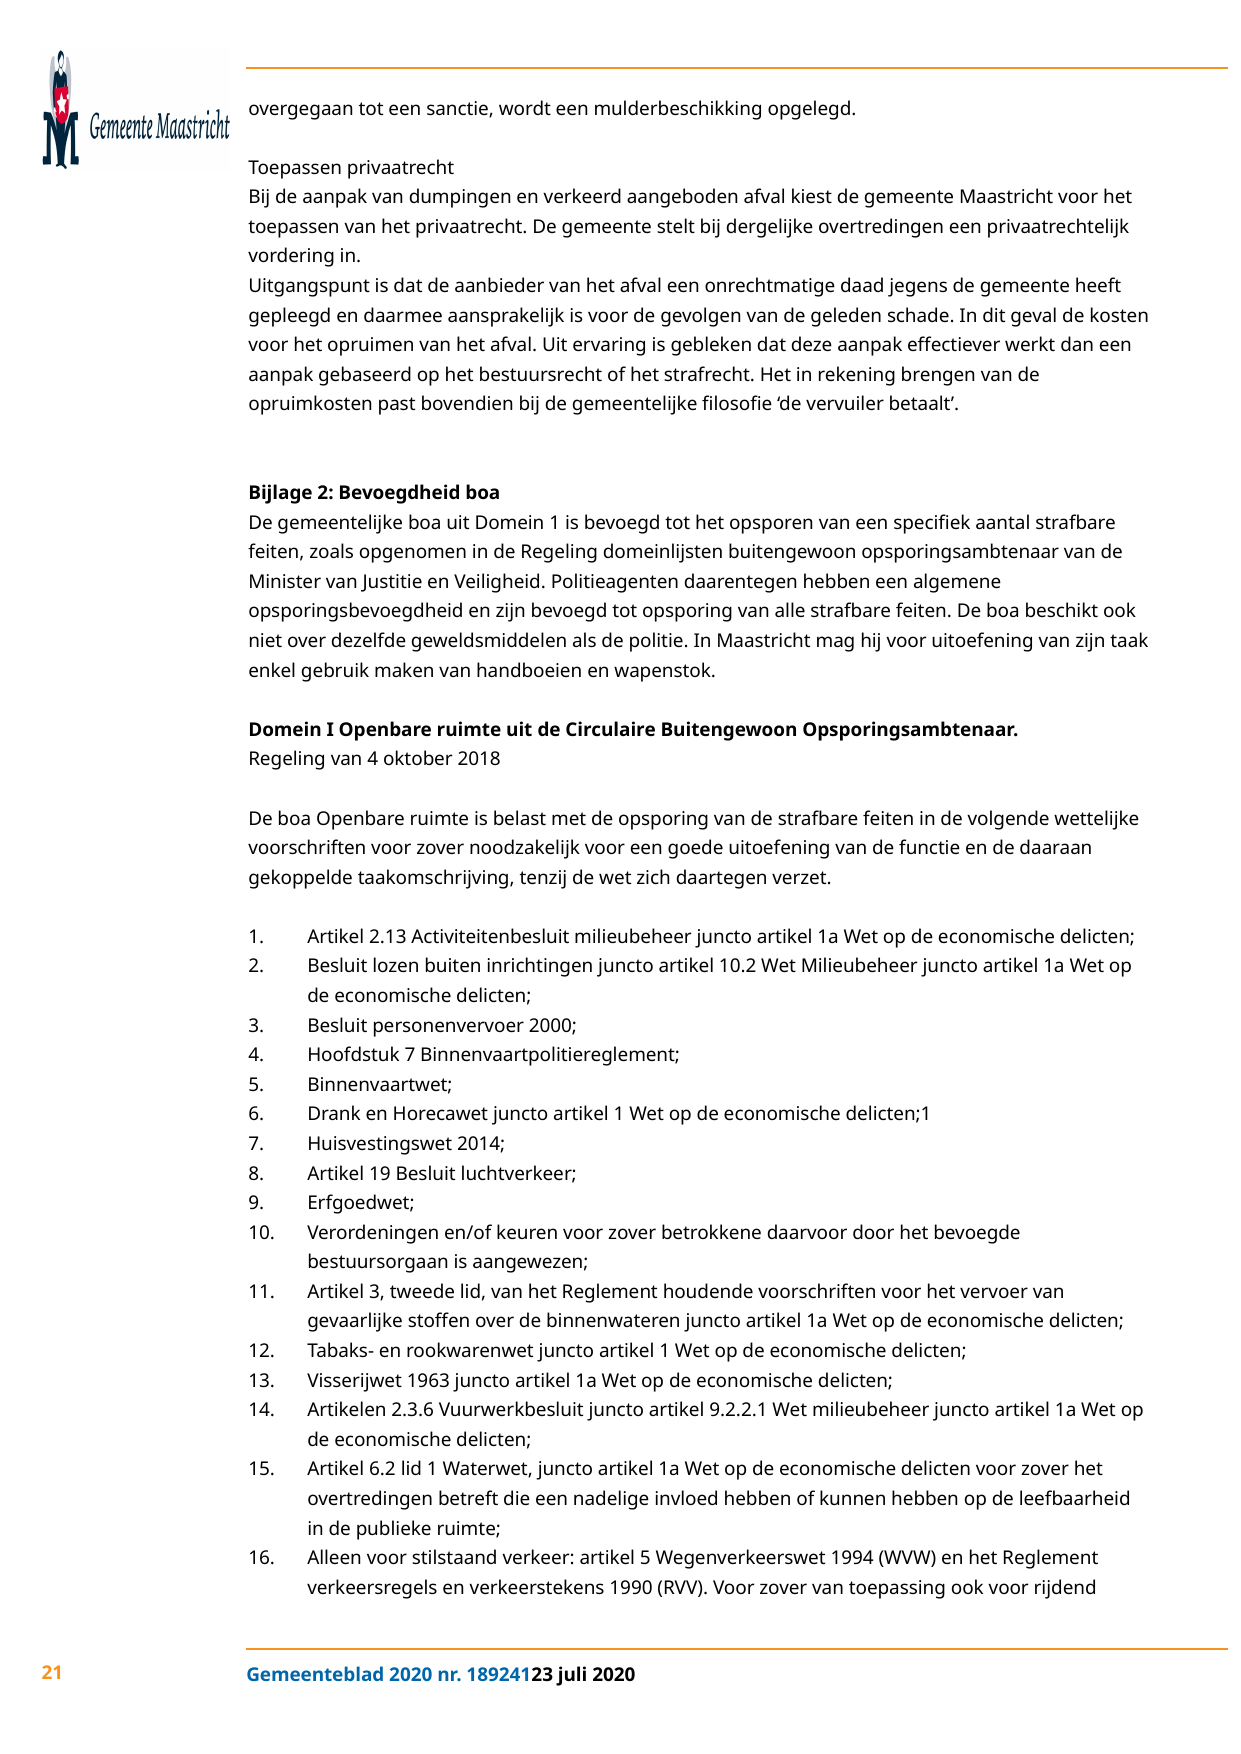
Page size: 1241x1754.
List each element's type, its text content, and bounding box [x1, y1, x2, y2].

list Tabaks- en rookwarenwet juncto artikel 1 Wet op de economische delicten; [248, 1337, 1152, 1363]
list Artikel 19 Besluit luchtverkeer; [248, 1160, 1152, 1186]
picture [41, 47, 231, 172]
list Hoofdstuk 7 Binnenvaartpolitiereglement; [248, 1041, 1152, 1067]
list Artikelen 2.3.6 Vuurwerkbesluit juncto artikel 9.2.2.1 Wet milieubeheer juncto artikel 1a Wet op de economische delicten; [248, 1396, 1152, 1452]
list Artikel 3, tweede lid, van het Reglement houdende voorschriften voor het vervoer van gevaarlijke stoffen over de binnenwateren juncto artikel 1a Wet op de economische delicten; [248, 1278, 1152, 1333]
text Bij de aanpak van dumpingen en verkeerd aangeboden afval kiest de gemeente Maastricht voor het toepassen van het privaatrecht. De gemeente stelt bij dergelijke overtredingen een privaatrechtelijk vordering in. [248, 183, 1152, 268]
list Besluit lozen buiten inrichtingen juncto artikel 10.2 Wet Milieubeheer juncto artikel 1a Wet op de economische delicten; [248, 953, 1152, 1008]
list Visserijwet 1963 juncto artikel 1a Wet op de economische delicten; [248, 1367, 1152, 1393]
text overgegaan tot een sanctie, wordt een mulderbeschikking opgelegd. [248, 95, 1152, 121]
text Domein I Openbare ruimte uit de Circulaire Buitengewoon Opsporingsambtenaar. [248, 716, 1152, 742]
list Binnenvaartwet; [248, 1071, 1152, 1097]
list Alleen voor stilstaand verkeer: artikel 5 Wegenverkeerswet 1994 (WVW) en het Reglement verkeersregels en verkeerstekens 1990 (RVV). Voor zover van toepassing ook voor rijdend [248, 1544, 1152, 1600]
list Artikel 6.2 lid 1 Waterwet, juncto artikel 1a Wet op de economische delicten voor zover het overtredingen betreft die een nadelige invloed hebben of kunnen hebben op de leefbaarheid in de publieke ruimte; [248, 1456, 1152, 1541]
list Verordeningen en/of keuren voor zover betrokkene daarvoor door het bevoegde bestuursorgaan is aangewezen; [248, 1219, 1152, 1274]
list Artikel 2.13 Activiteitenbesluit milieubeheer juncto artikel 1a Wet op de economische delicten; [248, 923, 1152, 949]
text De gemeentelijke boa uit Domein 1 is bevoegd tot het opsporen van een specifiek aantal strafbare feiten, zoals opgenomen in de Regeling domeinlijsten buitengewoon opsporingsambtenaar van de Minister van Justitie en Veiligheid. Politieagenten daarentegen hebben een algemene opsporingsbevoegdheid en zijn bevoegd tot opsporing van alle strafbare feiten. De boa beschikt ook niet over dezelfde geweldsmiddelen als de politie. In Maastricht mag hij voor uitoefening van zijn taak enkel gebruik maken van handboeien en wapenstok. [248, 509, 1152, 683]
text Uitgangspunt is dat de aanbieder van het afval een onrechtmatige daad jegens de gemeente heeft gepleegd en daarmee aansprakelijk is voor de gevolgen van de geleden schade. In dit geval de kosten voor het opruimen van het afval. Uit ervaring is gebleken dat deze aanpak effectiever werkt dan een aanpak gebaseerd op het bestuursrecht of het strafrecht. Het in rekening brengen van de opruimkosten past bovendien bij de gemeentelijke filosofie ‘de vervuiler betaalt’. [248, 272, 1152, 416]
text Toepassen privaatrecht [248, 154, 1152, 180]
text De boa Openbare ruimte is belast met de opsporing van de strafbare feiten in de volgende wettelijke voorschriften voor zover noodzakelijk voor een goede uitoefening van de functie en de daaraan gekoppelde taakomschrijving, tenzij de wet zich daartegen verzet. [248, 805, 1152, 890]
list Erfgoedwet; [248, 1189, 1152, 1215]
list Drank en Horecawet juncto artikel 1 Wet op de economische delicten;1 [248, 1101, 1152, 1126]
text Bijlage 2: Bevoegdheid boa [248, 479, 1152, 505]
list Huisvestingswet 2014; [248, 1130, 1152, 1156]
text Regeling van 4 oktober 2018 [248, 746, 1152, 771]
list Besluit personenvervoer 2000; [248, 1012, 1152, 1038]
